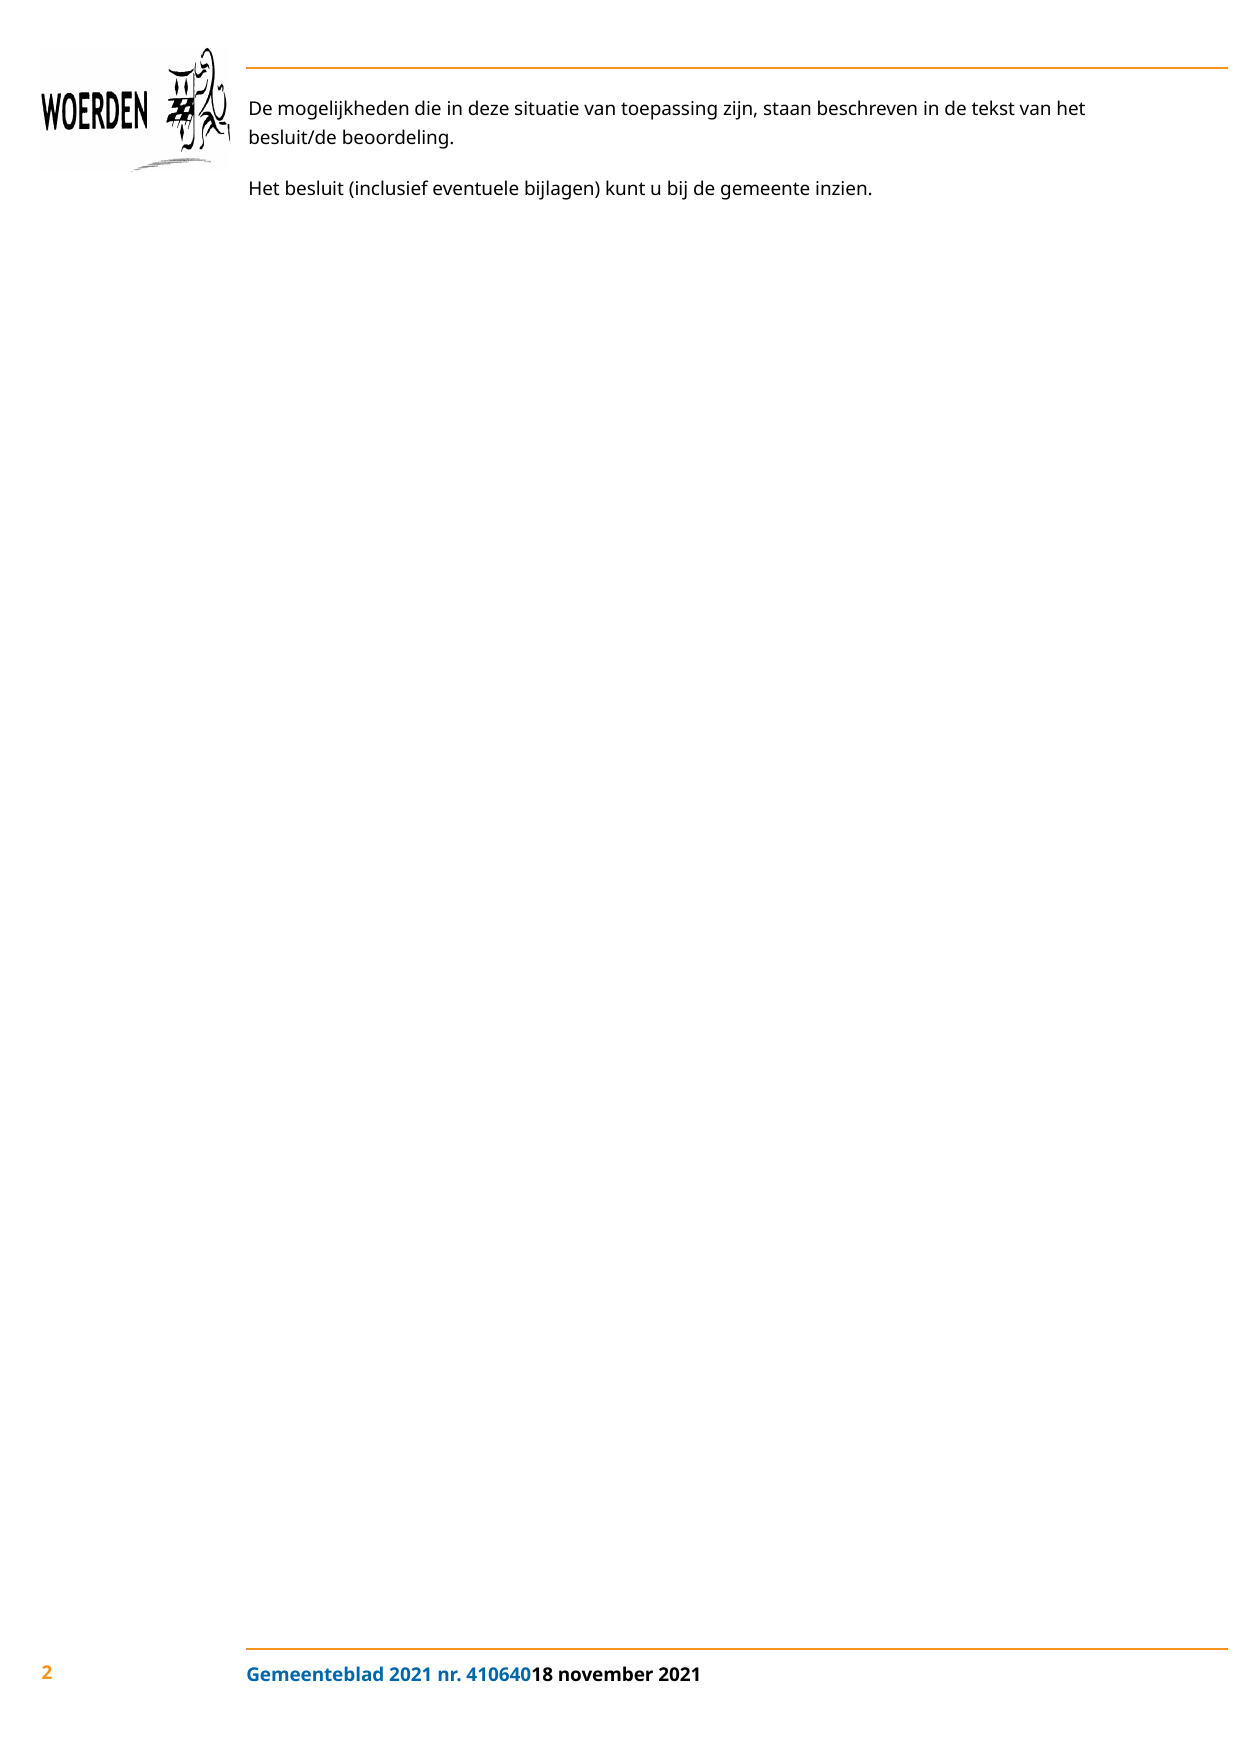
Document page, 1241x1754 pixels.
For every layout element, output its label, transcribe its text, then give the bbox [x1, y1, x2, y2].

text De mogelijkheden die in deze situatie van toepassing zijn, staan beschreven in de tekst van het besluit/de beoordeling. [248, 95, 1152, 150]
picture [41, 47, 231, 172]
text Het besluit (inclusief eventuele bijlagen) kunt u bij de gemeente inzien. [248, 175, 1152, 201]
